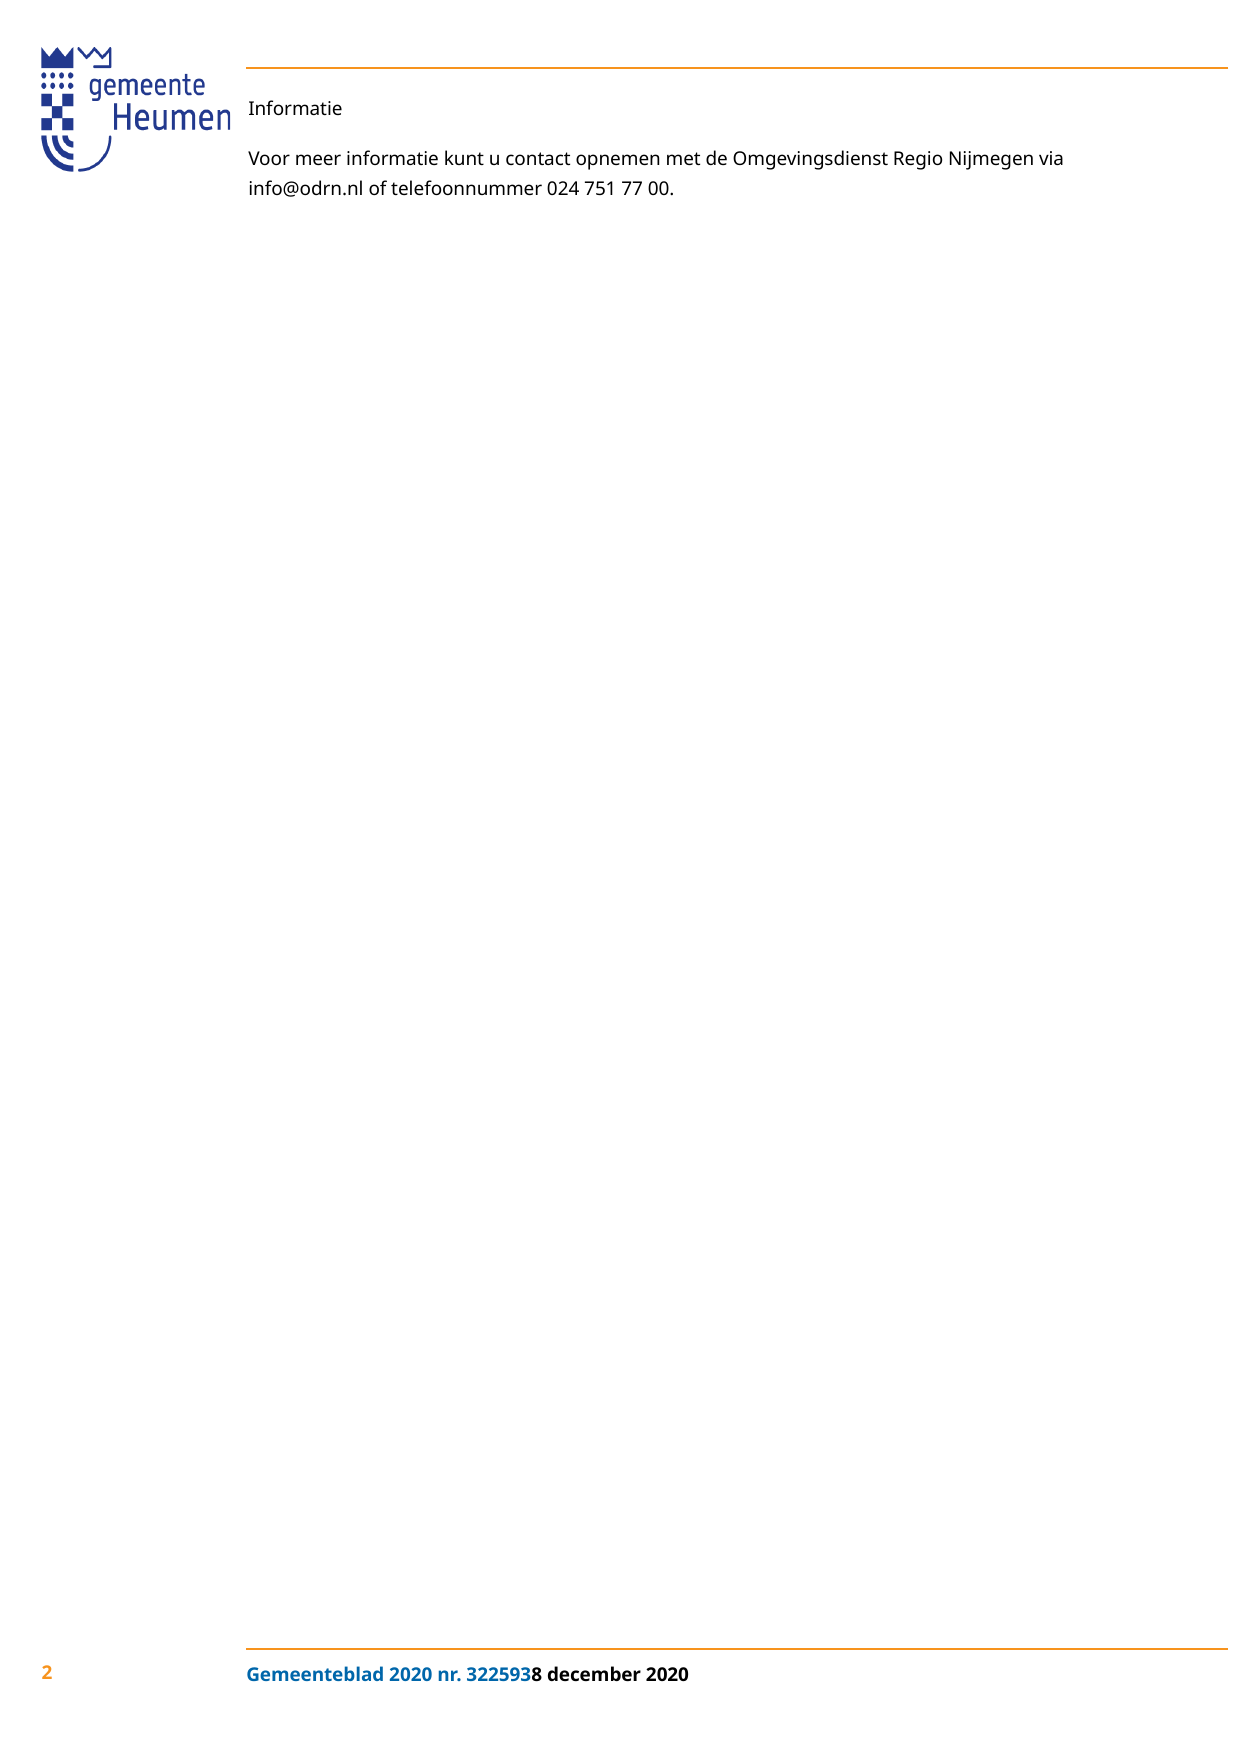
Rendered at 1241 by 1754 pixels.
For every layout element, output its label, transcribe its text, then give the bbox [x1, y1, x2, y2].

picture [41, 47, 231, 172]
text Voor meer informatie kunt u contact opnemen met de Omgevingsdienst Regio Nijmegen via info@odrn.nl of telefoonnummer 024 751 77 00. [248, 145, 1152, 201]
text Informatie [248, 95, 1152, 121]
